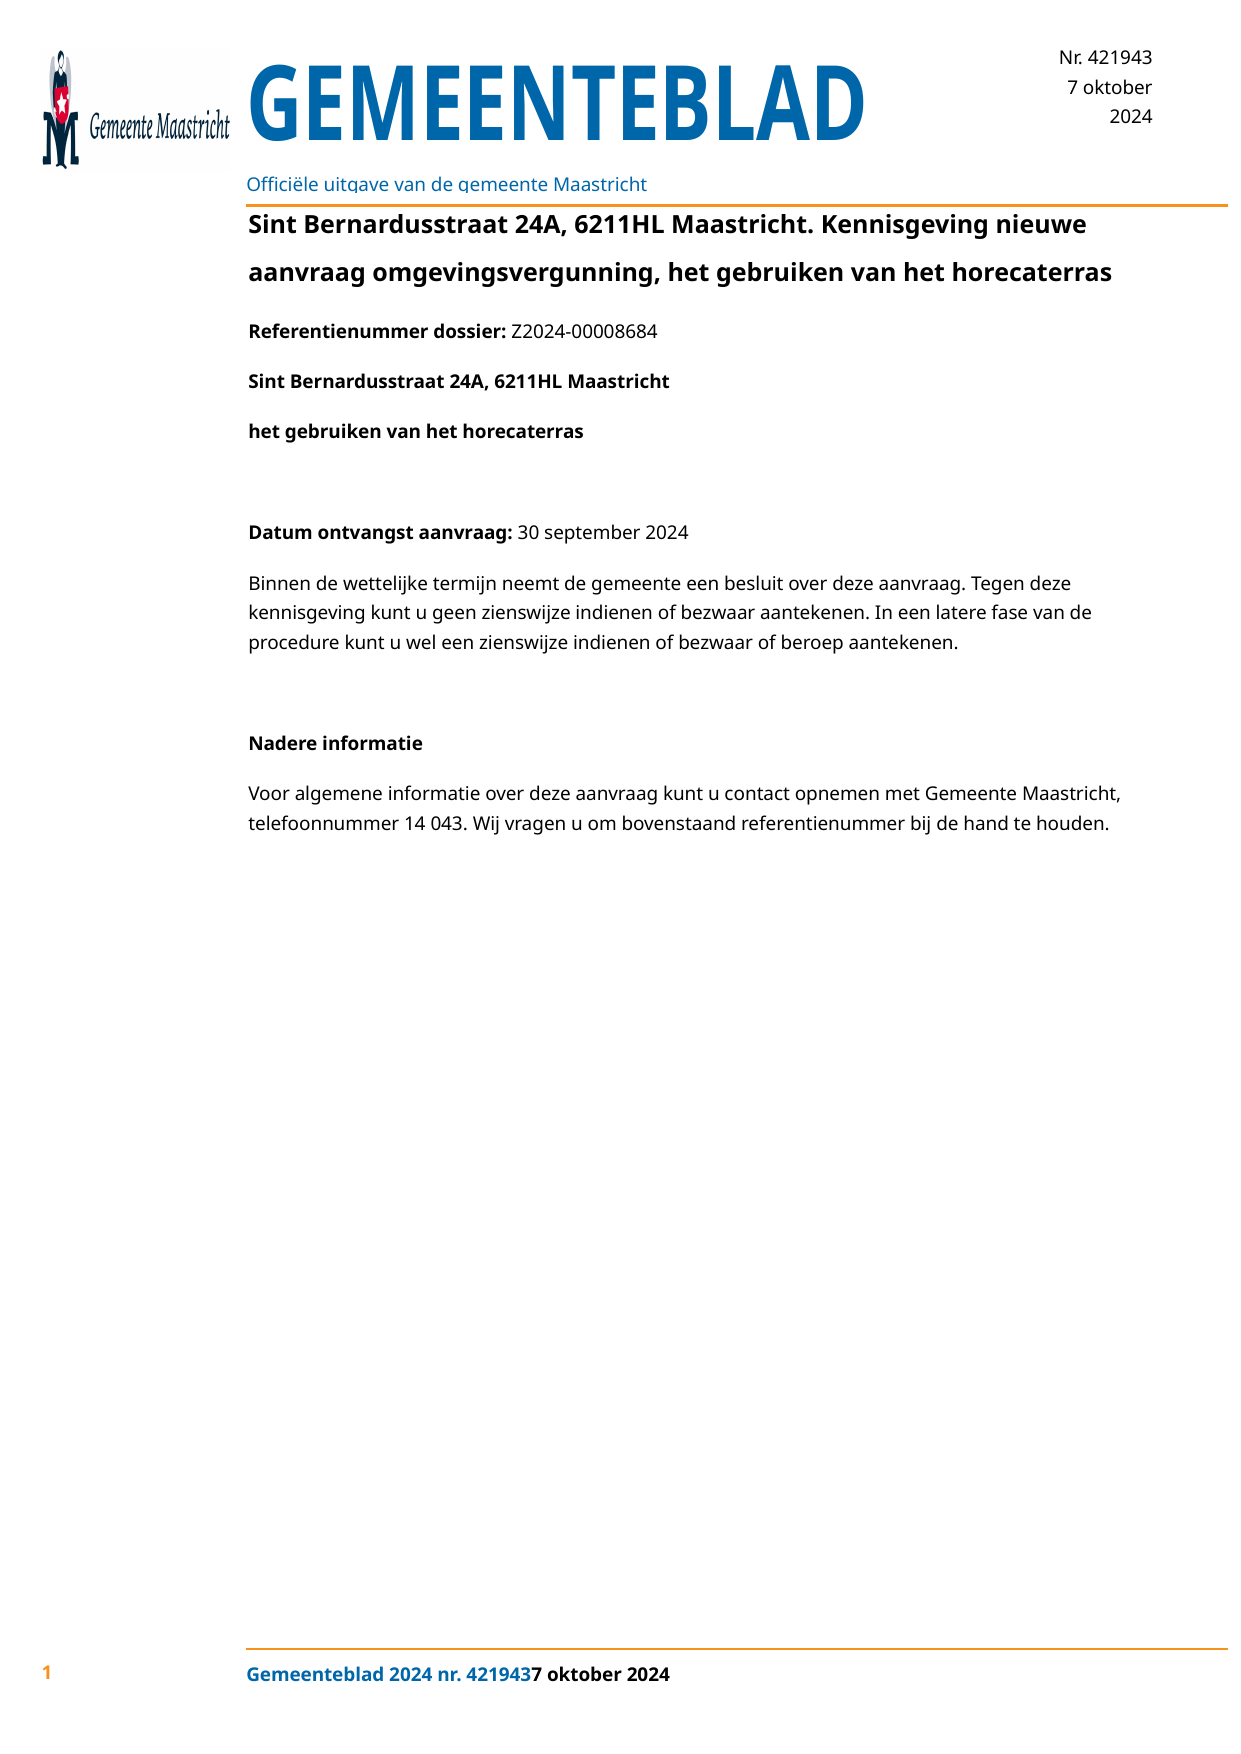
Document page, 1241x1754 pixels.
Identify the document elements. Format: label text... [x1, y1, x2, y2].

text Voor algemene informatie over deze aanvraag kunt u contact opnemen met Gemeente Maastricht, telefoonnummer 14 043. Wij vragen u om bovenstaand referentienummer bij de hand te houden. [248, 780, 1152, 836]
text het gebruiken van het horecaterras [248, 419, 1152, 444]
text Referentienummer dossier: Z2024-00008684 [248, 318, 1152, 344]
text Binnen de wettelijke termijn neemt de gemeente een besluit over deze aanvraag. Tegen deze kennisgeving kunt u geen zienswijze indienen of bezwaar aantekenen. In een latere fase van de procedure kunt u wel een zienswijze indienen of bezwaar of beroep aantekenen. [248, 570, 1152, 655]
text Sint Bernardusstraat 24A, 6211HL Maastricht. Kennisgeving nieuwe aanvraag omgevingsvergunning, het gebruiken van het horecaterras [248, 207, 1152, 288]
text Sint Bernardusstraat 24A, 6211HL Maastricht [248, 368, 1152, 394]
text Datum ontvangst aanvraag: 30 september 2024 [248, 519, 1152, 545]
picture [41, 47, 231, 172]
text Nadere informatie [248, 730, 1152, 756]
